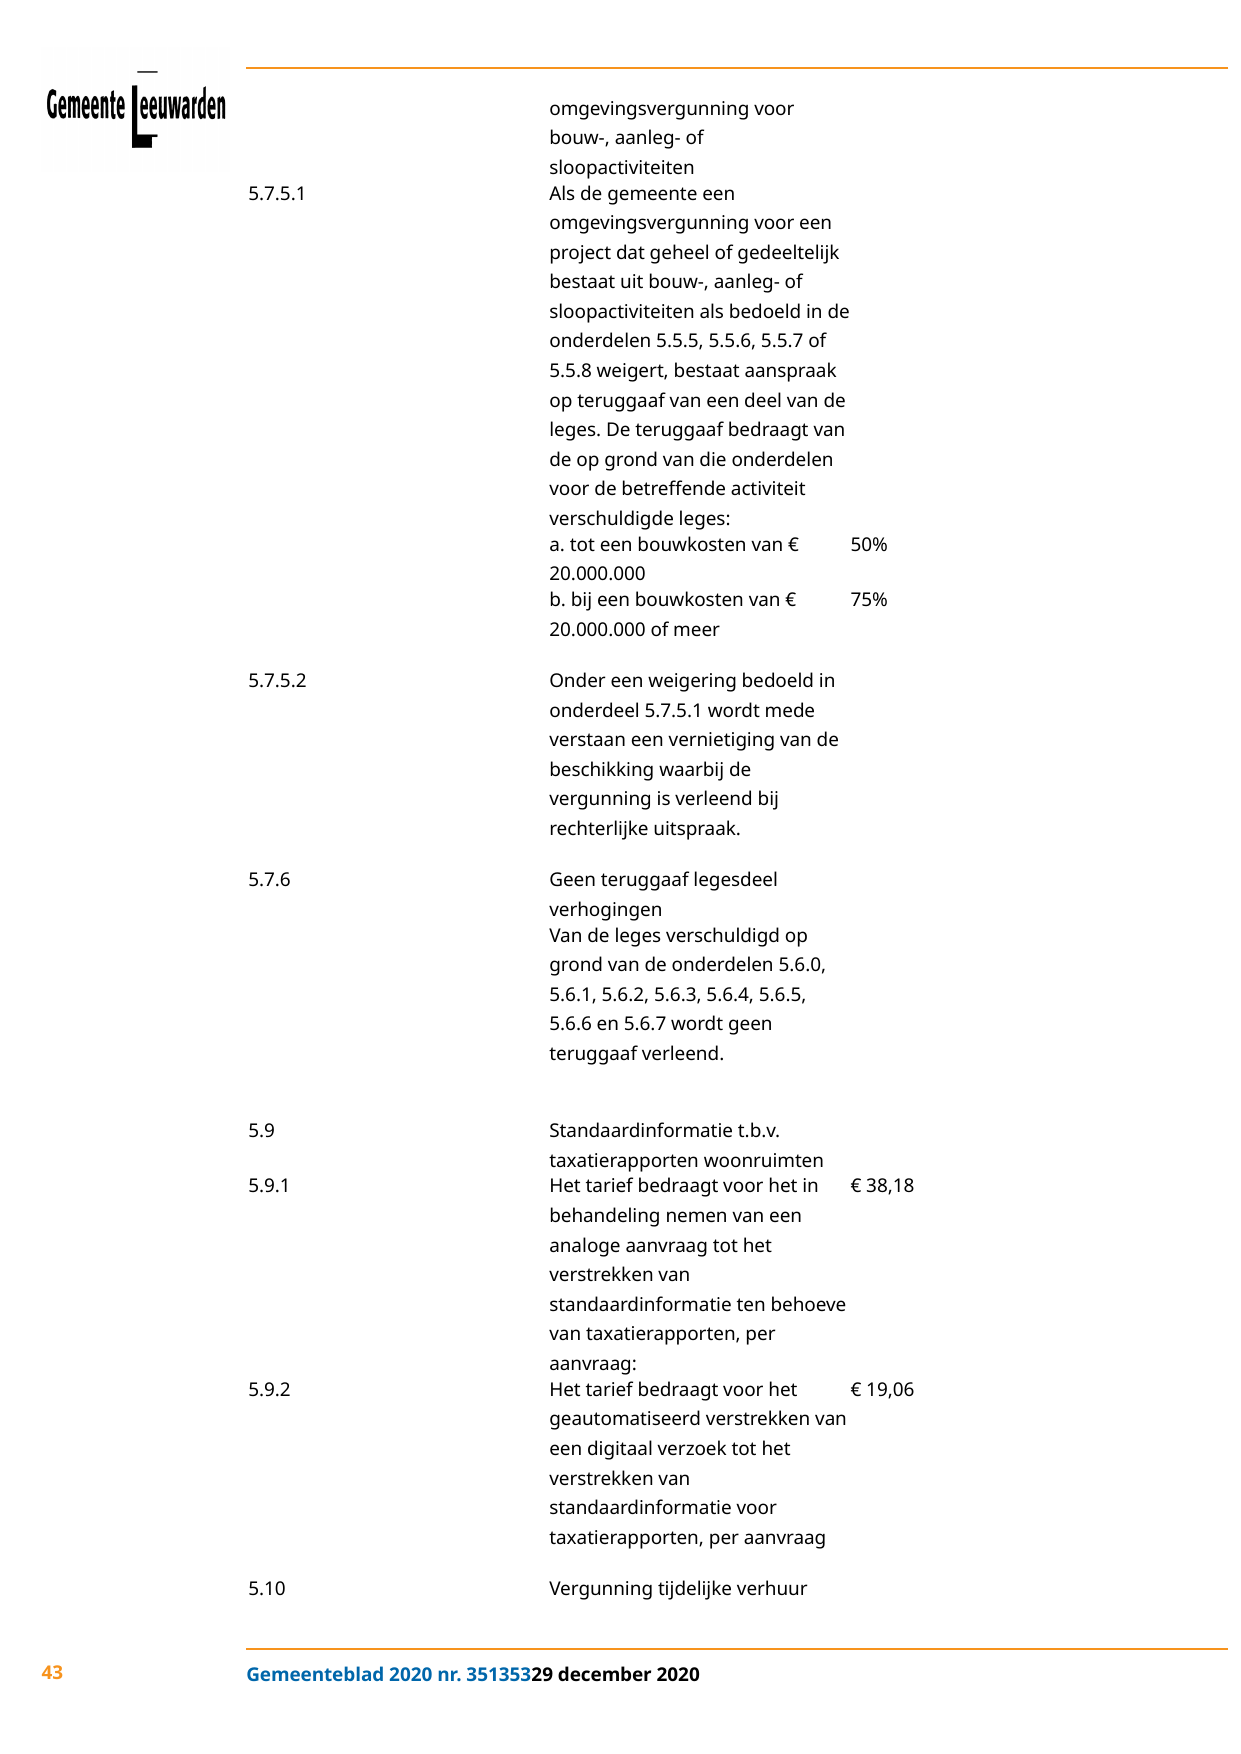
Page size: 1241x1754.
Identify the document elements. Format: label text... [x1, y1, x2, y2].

table_cell [850, 95, 1152, 180]
table_cell [850, 1550, 1152, 1575]
table_cell [248, 1092, 549, 1117]
table_cell Standaardinformatie t.b.v. taxatierapporten woonruimten [549, 1118, 850, 1173]
table_cell omgevingsvergunning voor bouw-, aanleg- of sloopactiviteiten [549, 95, 850, 180]
table_cell [248, 95, 549, 180]
table_cell [850, 841, 1152, 867]
table_cell Geen teruggaaf legesdeel verhogingen [549, 867, 850, 922]
table_cell [850, 641, 1152, 667]
table_cell [248, 586, 549, 641]
table_cell [549, 1092, 850, 1117]
table_cell 5.9.1 [248, 1173, 549, 1376]
table_cell b. bij een bouwkosten van € 20.000.000 of meer [549, 586, 850, 641]
table_cell 5.9 [248, 1118, 549, 1173]
table_cell [850, 1092, 1152, 1117]
table_cell Van de leges verschuldigd op grond van de onderdelen 5.6.0, 5.6.1, 5.6.2, 5.6.3, 5.6.4, 5.6.5, 5.6.6 en 5.6.7 wordt geen teruggaaf verleend. [549, 922, 850, 1066]
table_cell [549, 1066, 850, 1092]
table_cell 50% [850, 531, 1152, 586]
table_cell [549, 1550, 850, 1575]
table_cell € 38,18 [850, 1173, 1152, 1376]
table_cell [850, 180, 1152, 531]
table_cell [248, 531, 549, 586]
table_cell [850, 922, 1152, 1066]
table_cell [850, 1575, 1152, 1601]
table_cell Als de gemeente een omgevingsvergunning voor een project dat geheel of gedeeltelijk bestaat uit bouw-, aanleg- of sloopactiviteiten als bedoeld in de onderdelen 5.5.5, 5.5.6, 5.5.7 of 5.5.8 weigert, bestaat aanspraak op teruggaaf van een deel van de leges. De teruggaaf bedraagt van de op grond van die onderdelen voor de betreffende activiteit verschuldigde leges: [549, 180, 850, 531]
table_cell Vergunning tijdelijke verhuur [549, 1575, 850, 1601]
table_cell [549, 641, 850, 667]
table_cell 5.7.5.2 [248, 667, 549, 841]
table_cell 5.7.6 [248, 867, 549, 922]
table_cell [850, 667, 1152, 841]
table_cell [248, 1550, 549, 1575]
table_cell [549, 841, 850, 867]
table_cell Het tarief bedraagt voor het geautomatiseerd verstrekken van een digitaal verzoek tot het verstrekken van standaardinformatie voor taxatierapporten, per aanvraag [549, 1376, 850, 1549]
table_cell € 19,06 [850, 1376, 1152, 1549]
table_cell 75% [850, 586, 1152, 641]
table_cell [248, 1066, 549, 1092]
table_cell [850, 1118, 1152, 1173]
table_cell 5.7.5.1 [248, 180, 549, 531]
table_cell Onder een weigering bedoeld in onderdeel 5.7.5.1 wordt mede verstaan een vernietiging van de beschikking waarbij de vergunning is verleend bij rechterlijke uitspraak. [549, 667, 850, 841]
table_cell [850, 1066, 1152, 1092]
table_cell a. tot een bouwkosten van € 20.000.000 [549, 531, 850, 586]
picture [41, 47, 231, 172]
table_cell 5.9.2 [248, 1376, 549, 1549]
table_cell 5.10 [248, 1575, 549, 1601]
table_cell Het tarief bedraagt voor het in behandeling nemen van een analoge aanvraag tot het verstrekken van standaardinformatie ten behoeve van taxatierapporten, per aanvraag: [549, 1173, 850, 1376]
table_cell [248, 841, 549, 867]
table_cell [248, 922, 549, 1066]
table_cell [850, 867, 1152, 922]
table_cell [248, 641, 549, 667]
